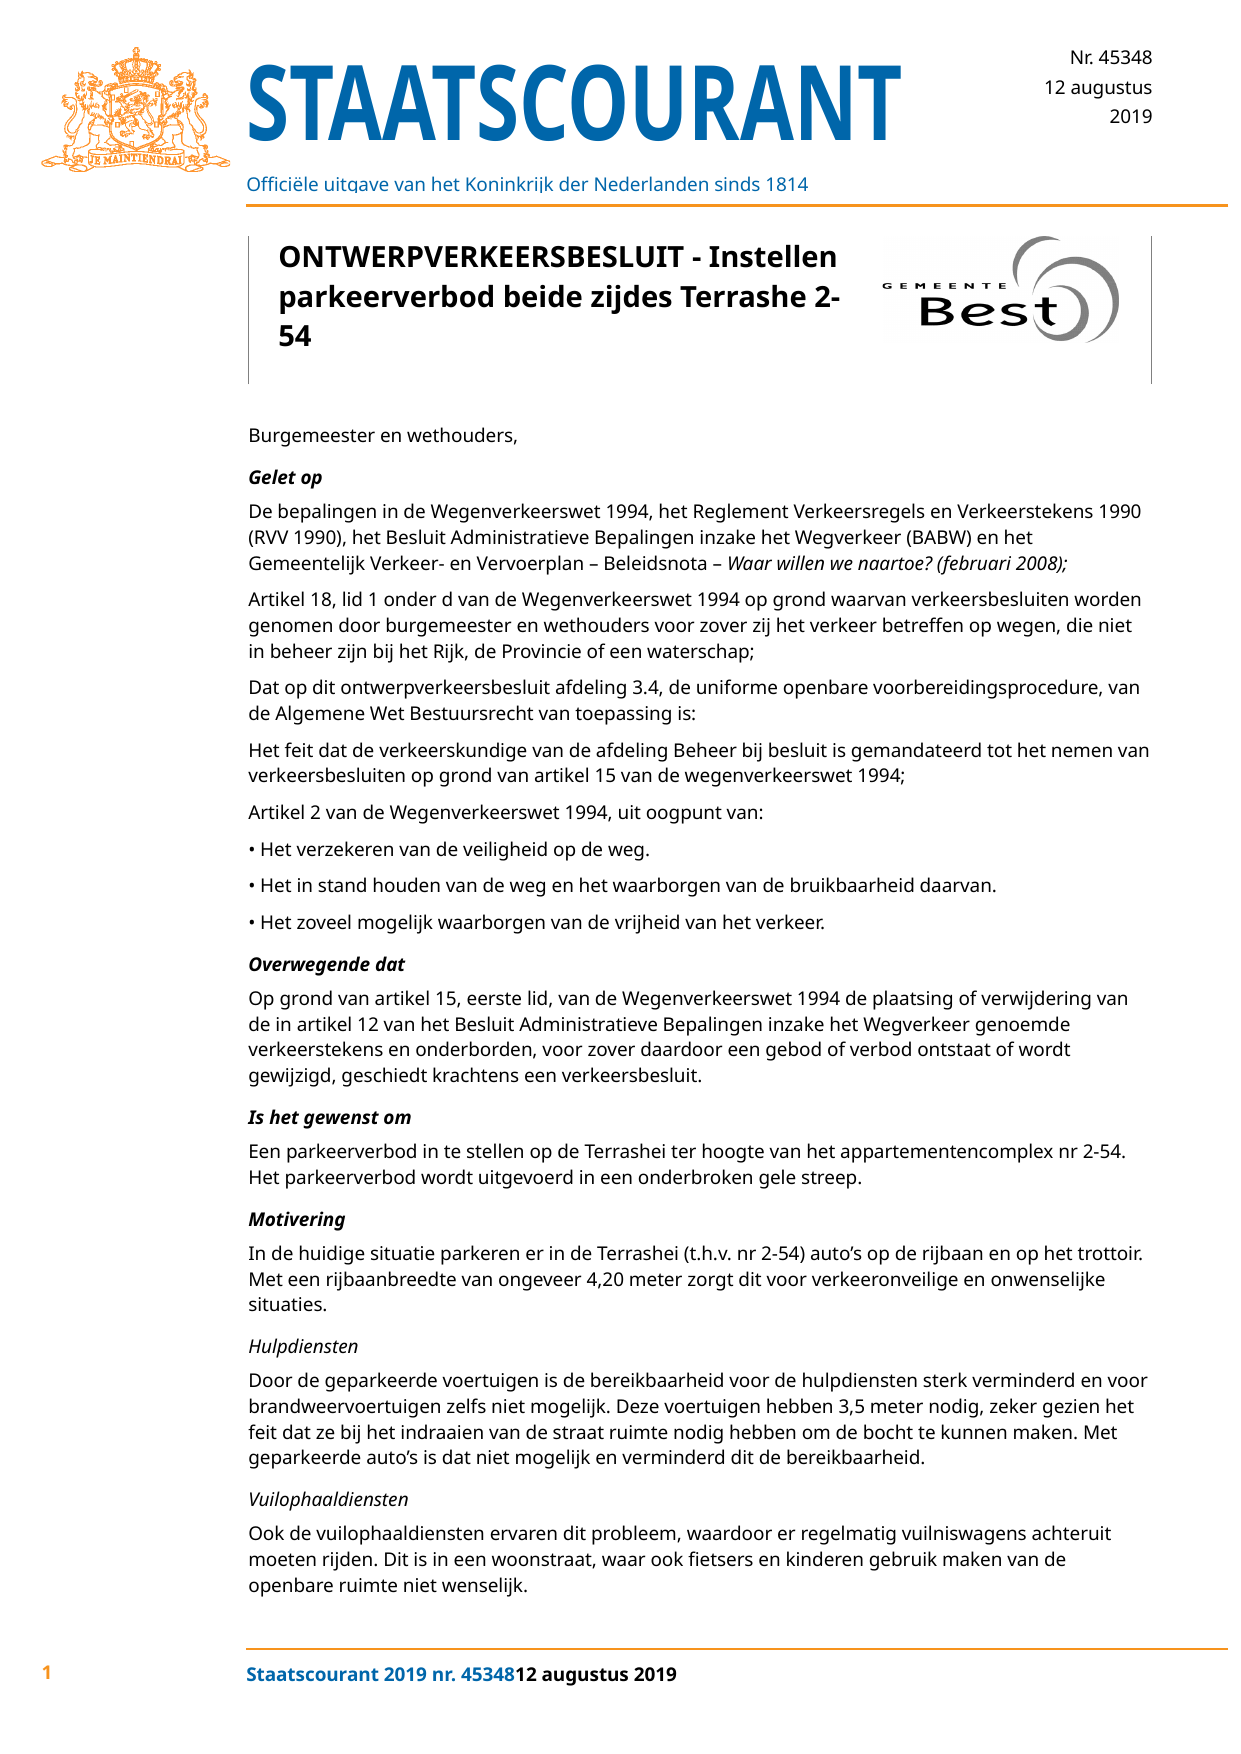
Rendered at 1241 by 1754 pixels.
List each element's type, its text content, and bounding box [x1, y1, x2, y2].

picture [882, 236, 1119, 343]
table_header ONTWERPVERKEERSBESLUIT - Instellen parkeerverbod beide zijdes Terrashe 2-54 [249, 236, 850, 384]
text Motivering [248, 1206, 1152, 1232]
text Hulpdiensten [248, 1333, 1152, 1359]
text Het feit dat de verkeerskundige van de afdeling Beheer bij besluit is gemandateerd tot het nemen van verkeersbesluiten op grond van artikel 15 van de wegenverkeerswet 1994; [248, 737, 1152, 788]
text • Het in stand houden van de weg en het waarborgen van de bruikbaarheid daarvan. [248, 873, 1152, 898]
text Artikel 2 van de Wegenverkeerswet 1994, uit oogpunt van: [248, 799, 1152, 825]
text Gelet op [248, 464, 1152, 490]
text In de huidige situatie parkeren er in de Terrashei (t.h.v. nr 2-54) auto’s op de rijbaan en op het trottoir. Met een rijbaanbreedte van ongeveer 4,20 meter zorgt dit voor verkeeronveilige en onwenselijke situaties. [248, 1240, 1152, 1317]
text Vuilophaaldiensten [248, 1486, 1152, 1512]
table_header [1119, 236, 1151, 342]
text Door de geparkeerde voertuigen is de bereikbaarheid voor de hulpdiensten sterk verminderd en voor brandweervoertuigen zelfs niet mogelijk. Deze voertuigen hebben 3,5 meter nodig, zeker gezien het feit dat ze bij het indraaien van de straat ruimte nodig hebben om de bocht te kunnen maken. Met geparkeerde auto’s is dat niet mogelijk en verminderd dit de bereikbaarheid. [248, 1367, 1152, 1470]
text Dat op dit ontwerpverkeersbesluit afdeling 3.4, de uniforme openbare voorbereidingsprocedure, van de Algemene Wet Bestuursrecht van toepassing is: [248, 674, 1152, 726]
table_header [850, 236, 882, 342]
table_header [850, 343, 1151, 384]
text Burgemeester en wethouders, [248, 422, 1152, 448]
text De bepalingen in de Wegenverkeerswet 1994, het Reglement Verkeersregels en Verkeerstekens 1990 (RVV 1990), het Besluit Administratieve Bepalingen inzake het Wegverkeer (BABW) en het Gemeentelijk Verkeer- en Vervoerplan – Beleidsnota – Waar willen we naartoe? (februari 2008); [248, 498, 1152, 575]
text Een parkeerverbod in te stellen op de Terrashei ter hoogte van het appartementencomplex nr 2-54. Het parkeerverbod wordt uitgevoerd in een onderbroken gele streep. [248, 1138, 1152, 1190]
text • Het zoveel mogelijk waarborgen van de vrijheid van het verkeer. [248, 909, 1152, 935]
text Ook de vuilophaaldiensten ervaren dit probleem, waardoor er regelmatig vuilniswagens achteruit moeten rijden. Dit is in een woonstraat, waar ook fietsers en kinderen gebruik maken van de openbare ruimte niet wenselijk. [248, 1521, 1152, 1598]
picture [41, 47, 231, 172]
text • Het verzekeren van de veiligheid op de weg. [248, 836, 1152, 862]
text Overwegende dat [248, 951, 1152, 977]
text Op grond van artikel 15, eerste lid, van de Wegenverkeerswet 1994 de plaatsing of verwijdering van de in artikel 12 van het Besluit Administratieve Bepalingen inzake het Wegverkeer genoemde verkeerstekens en onderborden, voor zover daardoor een gebod of verbod ontstaat of wordt gewijzigd, geschiedt krachtens een verkeersbesluit. [248, 985, 1152, 1088]
text Artikel 18, lid 1 onder d van de Wegenverkeerswet 1994 op grond waarvan verkeersbesluiten worden genomen door burgemeester en wethouders voor zover zij het verkeer betreffen op wegen, die niet in beheer zijn bij het Rijk, de Provincie of een waterschap; [248, 586, 1152, 663]
text Is het gewenst om [248, 1104, 1152, 1130]
